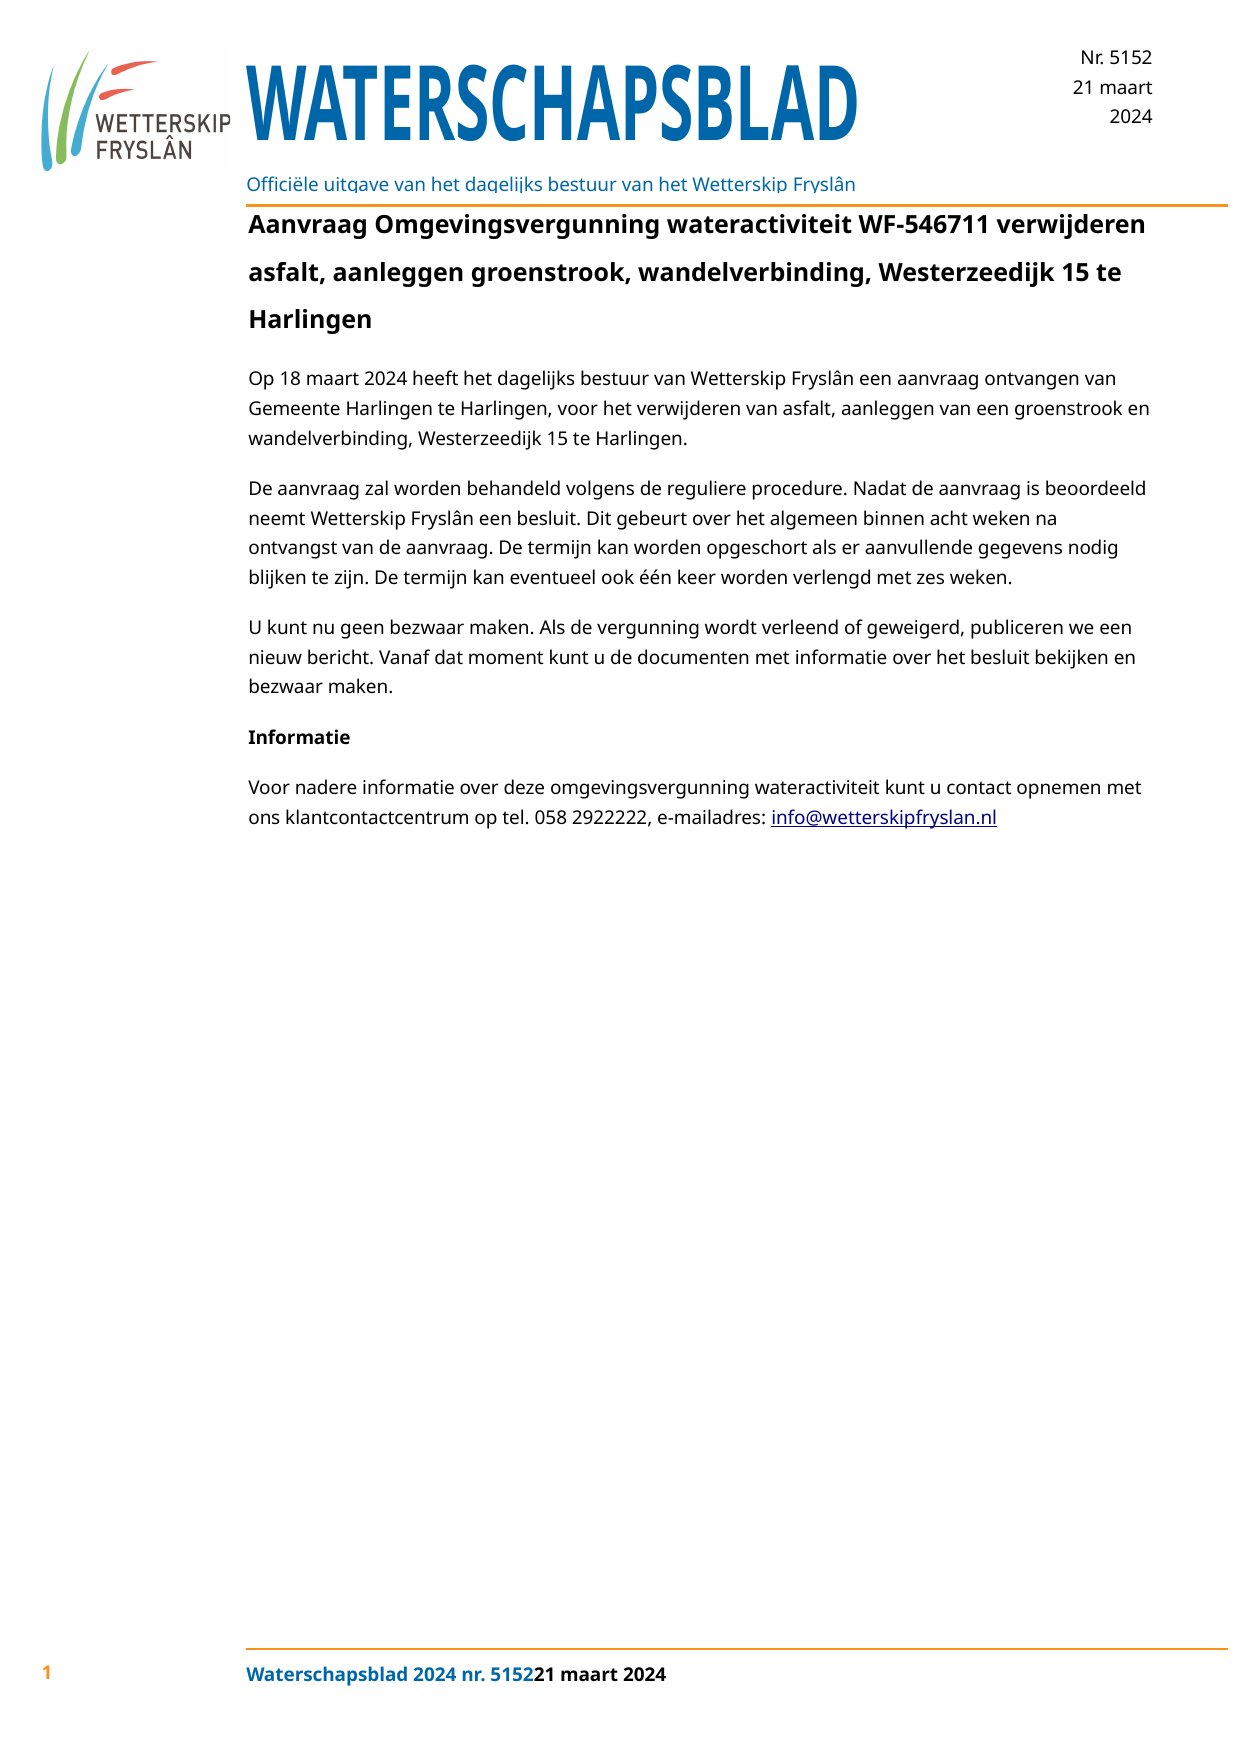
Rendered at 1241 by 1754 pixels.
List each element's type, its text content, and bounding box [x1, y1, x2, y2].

picture [41, 47, 231, 172]
text Informatie [248, 724, 1152, 749]
text Voor nadere informatie over deze omgevingsvergunning wateractiviteit kunt u contact opnemen met ons klantcontactcentrum op tel. 058 2922222, e-mailadres: info@wetterskipfryslan.nl [248, 774, 1152, 829]
text De aanvraag zal worden behandeld volgens de reguliere procedure. Nadat de aanvraag is beoordeeld neemt Wetterskip Fryslân een besluit. Dit gebeurt over het algemeen binnen acht weken na ontvangst van de aanvraag. De termijn kan worden opgeschort als er aanvullende gegevens nodig blijken te zijn. De termijn kan eventueel ook één keer worden verlengd met zes weken. [248, 475, 1152, 589]
text U kunt nu geen bezwaar maken. Als de vergunning wordt verleend of geweigerd, publiceren we een nieuw bericht. Vanaf dat moment kunt u de documenten met informatie over het besluit bekijken en bezwaar maken. [248, 614, 1152, 699]
text Op 18 maart 2024 heeft het dagelijks bestuur van Wetterskip Fryslân een aanvraag ontvangen van Gemeente Harlingen te Harlingen, voor het verwijderen van asfalt, aanleggen van een groenstrook en wandelverbinding, Westerzeedijk 15 te Harlingen. [248, 366, 1152, 450]
text Aanvraag Omgevingsvergunning wateractiviteit WF-546711 verwijderen asfalt, aanleggen groenstrook, wandelverbinding, Westerzeedijk 15 te Harlingen [248, 207, 1152, 336]
